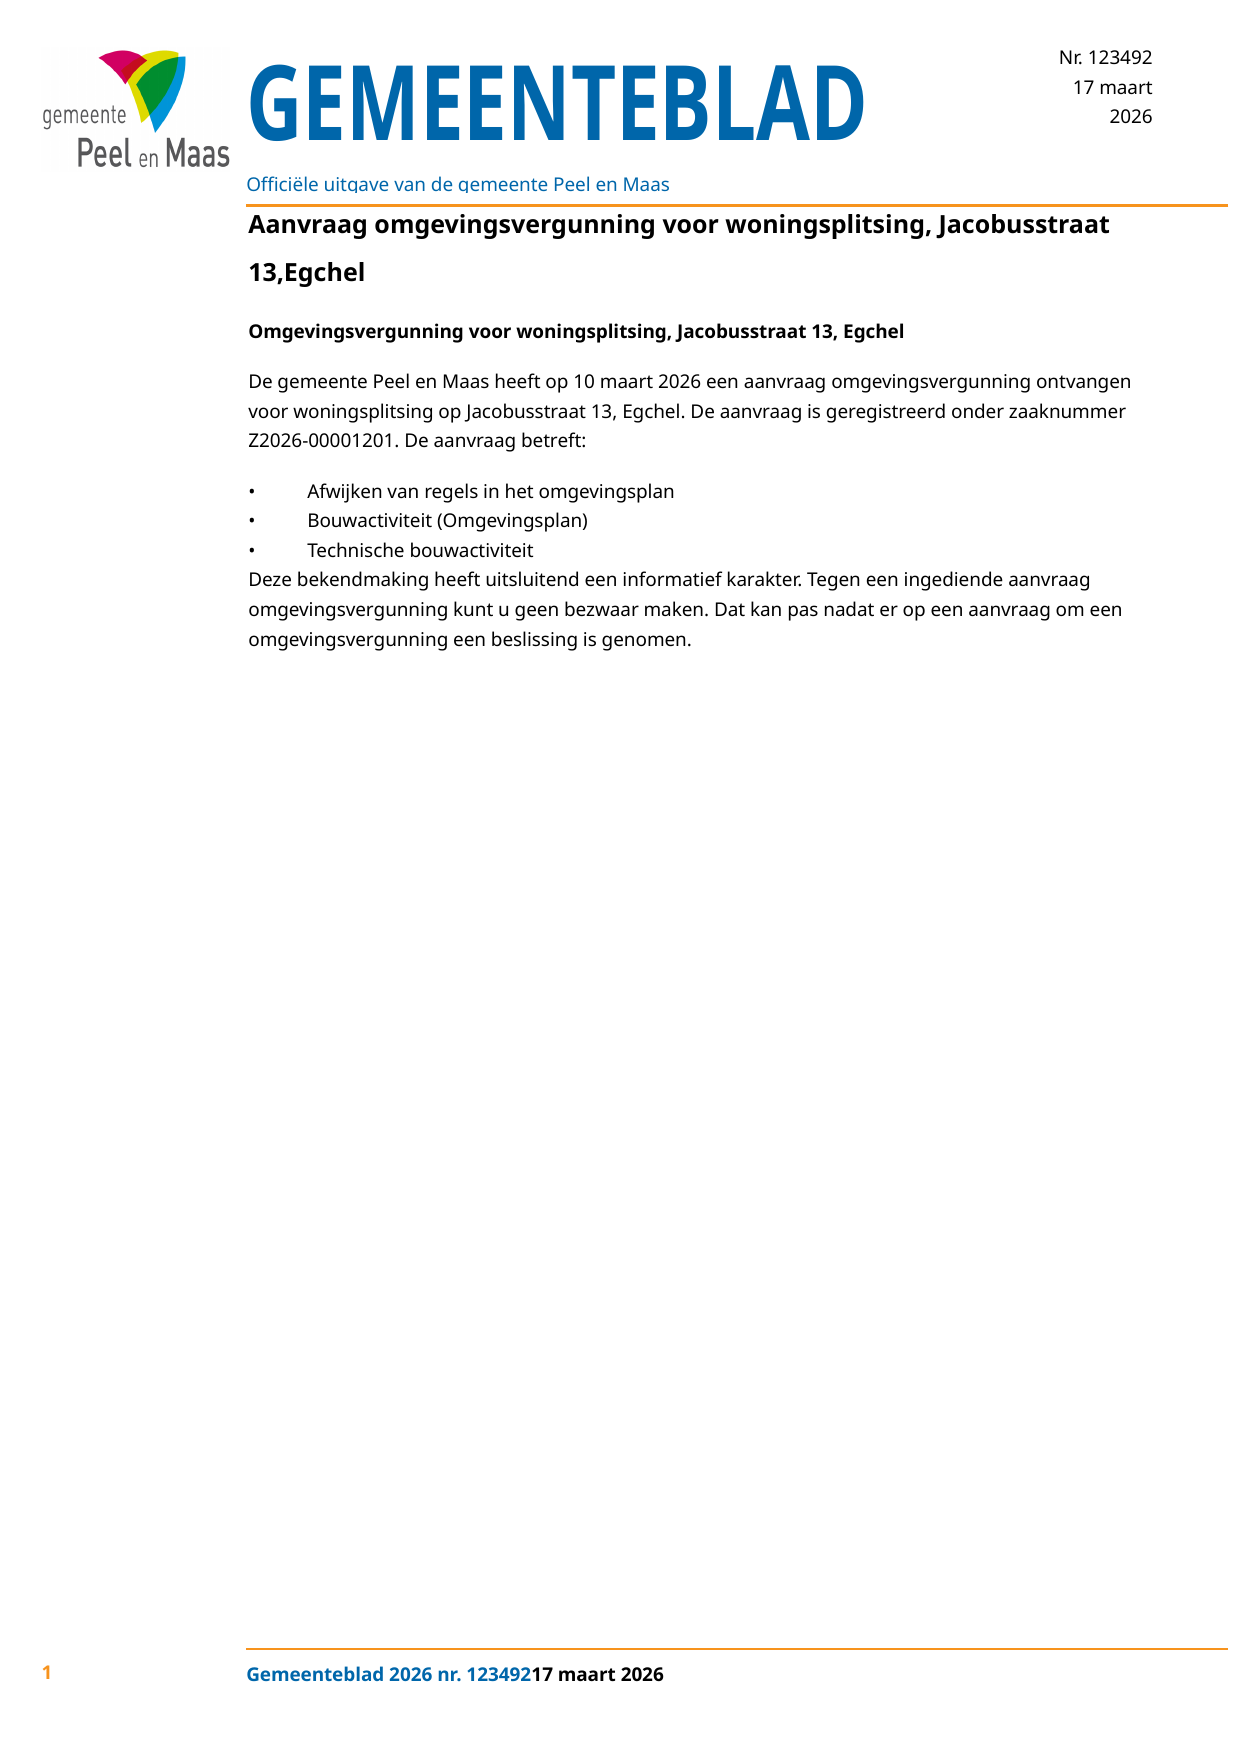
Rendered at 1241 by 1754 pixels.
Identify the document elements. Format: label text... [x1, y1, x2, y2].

text Deze bekendmaking heeft uitsluitend een informatief karakter. Tegen een ingediende aanvraag omgevingsvergunning kunt u geen bezwaar maken. Dat kan pas nadat er op een aanvraag om een omgevingsvergunning een beslissing is genomen. [248, 567, 1152, 652]
text Omgevingsvergunning voor woningsplitsing, Jacobusstraat 13, Egchel [248, 318, 1152, 344]
list Afwijken van regels in het omgevingsplan [248, 478, 1152, 504]
list Bouwactiviteit (Omgevingsplan) [248, 507, 1152, 533]
list Technische bouwactiviteit [248, 537, 1152, 563]
text Aanvraag omgevingsvergunning voor woningsplitsing, Jacobusstraat 13,Egchel [248, 207, 1152, 288]
text De gemeente Peel en Maas heeft op 10 maart 2026 een aanvraag omgevingsvergunning ontvangen voor woningsplitsing op Jacobusstraat 13, Egchel. De aanvraag is geregistreerd onder zaaknummer Z2026-00001201. De aanvraag betreft: [248, 368, 1152, 453]
picture [41, 47, 231, 172]
